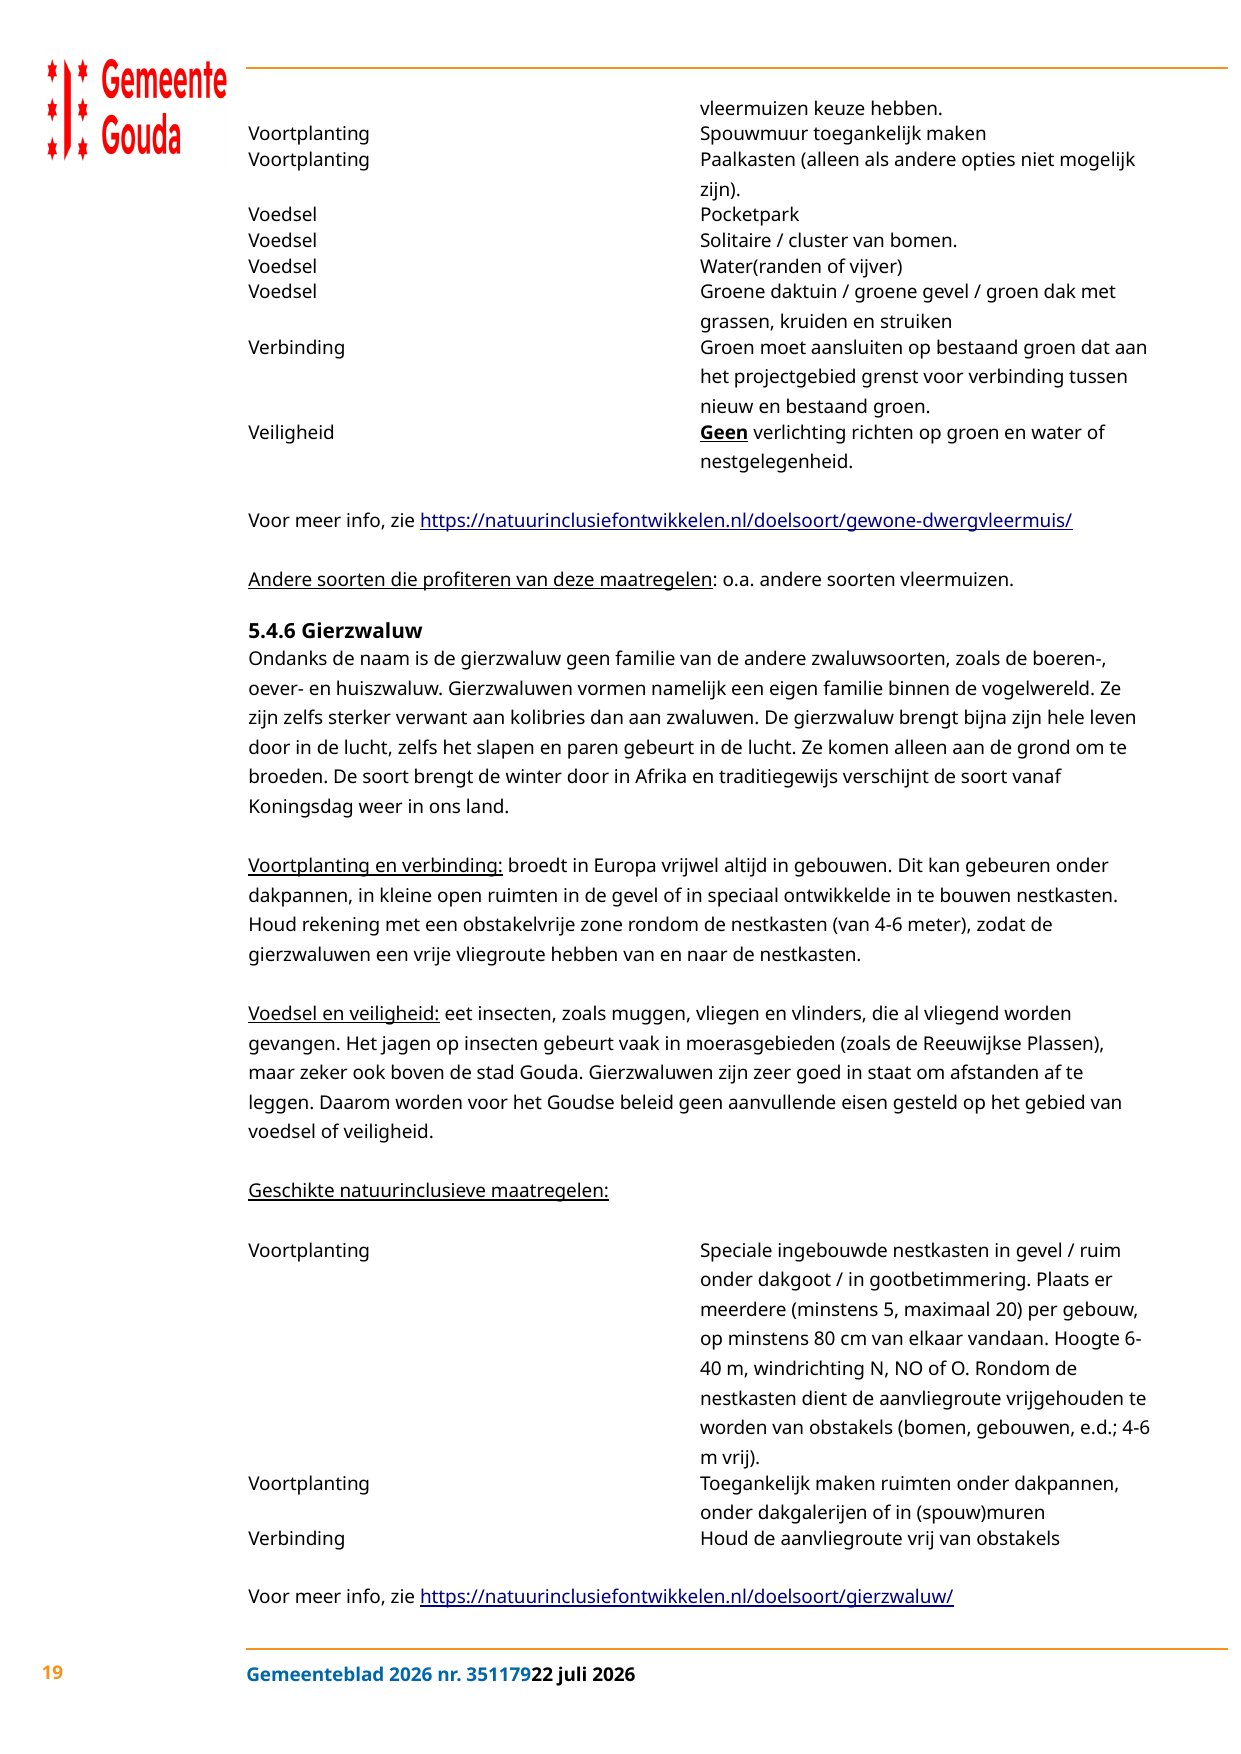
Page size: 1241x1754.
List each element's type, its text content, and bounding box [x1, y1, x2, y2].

table_cell Veiligheid [248, 419, 700, 474]
text Voor meer info, zie https://natuurinclusiefontwikkelen.nl/doelsoort/gewone-dwergvleermuis/ [248, 507, 1152, 533]
table_cell Voedsel [248, 279, 700, 334]
table_cell Voortplanting [248, 1470, 700, 1525]
table_cell Water(randen of vijver) [700, 253, 1152, 279]
text Voor meer info, zie https://natuurinclusiefontwikkelen.nl/doelsoort/gierzwaluw/ [248, 1583, 1152, 1609]
text Andere soorten die profiteren van deze maatregelen: o.a. andere soorten vleermuizen. [248, 566, 1152, 592]
table_header Voortplanting [248, 1237, 700, 1470]
table_header [248, 95, 700, 121]
table_header vleermuizen keuze hebben. [700, 95, 1152, 121]
text Ondanks de naam is de gierzwaluw geen familie van de andere zwaluwsoorten, zoals de boeren-, oever- en huiszwaluw. Gierzwaluwen vormen namelijk een eigen familie binnen de vogelwereld. Ze zijn zelfs sterker verwant aan kolibries dan aan zwaluwen. De gierzwaluw brengt bijna zijn hele leven door in de lucht, zelfs het slapen en paren gebeurt in de lucht. Ze komen alleen aan de grond om te broeden. De soort brengt de winter door in Afrika en traditiegewijs verschijnt de soort vanaf Koningsdag weer in ons land. [248, 645, 1152, 819]
table_cell Voedsel [248, 253, 700, 279]
table_cell Pocketpark [700, 202, 1152, 227]
picture [41, 47, 231, 172]
text Voedsel en veiligheid: eet insecten, zoals muggen, vliegen en vlinders, die al vliegend worden gevangen. Het jagen op insecten gebeurt vaak in moerasgebieden (zoals de Reeuwijkse Plassen), maar zeker ook boven de stad Gouda. Gierzwaluwen zijn zeer goed in staat om afstanden af te leggen. Daarom worden voor het Goudse beleid geen aanvullende eisen gesteld op het gebied van voedsel of veiligheid. [248, 1000, 1152, 1144]
table_cell Voedsel [248, 202, 700, 227]
table_cell Solitaire / cluster van bomen. [700, 227, 1152, 253]
table_cell Spouwmuur toegankelijk maken [700, 121, 1152, 146]
text Geschikte natuurinclusieve maatregelen: [248, 1178, 1152, 1203]
table_cell Paalkasten (alleen als andere opties niet mogelijk zijn). [700, 146, 1152, 202]
table_cell Voortplanting [248, 146, 700, 202]
table_cell Voedsel [248, 227, 700, 253]
table_header Speciale ingebouwde nestkasten in gevel / ruim onder dakgoot / in gootbetimmering. Plaats er meerdere (minstens 5, maximaal 20) per gebouw, op minstens 80 cm van elkaar vandaan. Hoogte 6-40 m, windrichting N, NO of O. Rondom de nestkasten dient de aanvliegroute vrijgehouden te worden van obstakels (bomen, gebouwen, e.d.; 4-6 m vrij). [700, 1237, 1152, 1470]
table_cell Groen moet aansluiten op bestaand groen dat aan het projectgebied grenst voor verbinding tussen nieuw en bestaand groen. [700, 334, 1152, 419]
table_cell Geen verlichting richten op groen en water of nestgelegenheid. [700, 419, 1152, 474]
table_cell Verbinding [248, 334, 700, 419]
text Voortplanting en verbinding: broedt in Europa vrijwel altijd in gebouwen. Dit kan gebeuren onder dakpannen, in kleine open ruimten in de gevel of in speciaal ontwikkelde in te bouwen nestkasten. Houd rekening met een obstakelvrije zone rondom de nestkasten (van 4-6 meter), zodat de gierzwaluwen een vrije vliegroute hebben van en naar de nestkasten. [248, 852, 1152, 967]
table_cell Verbinding [248, 1525, 700, 1551]
table_cell Houd de aanvliegroute vrij van obstakels [700, 1525, 1152, 1551]
table_cell Toegankelijk maken ruimten onder dakpannen, onder dakgalerijen of in (spouw)muren [700, 1470, 1152, 1525]
text 5.4.6 Gierzwaluw [248, 617, 1152, 645]
table_cell Voortplanting [248, 121, 700, 146]
table_cell Groene daktuin / groene gevel / groen dak met grassen, kruiden en struiken [700, 279, 1152, 334]
